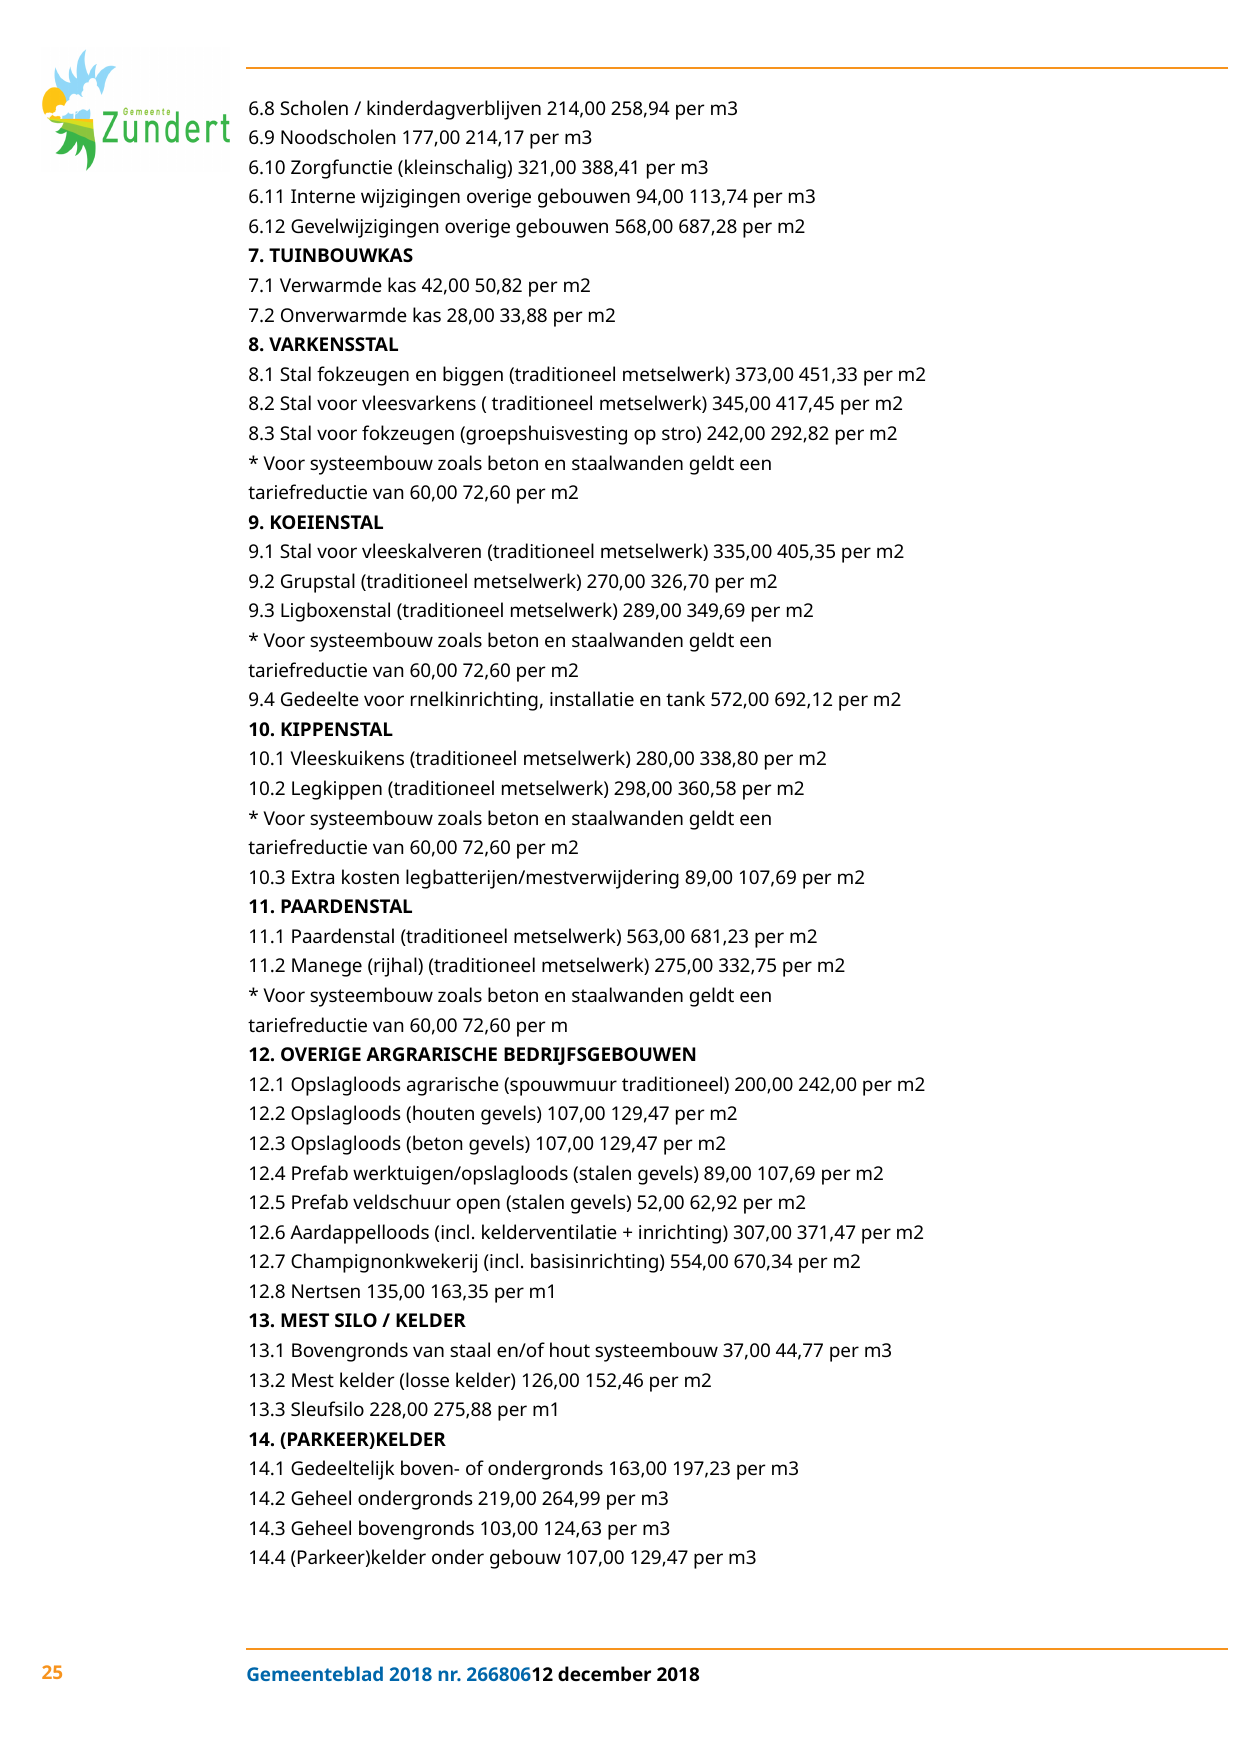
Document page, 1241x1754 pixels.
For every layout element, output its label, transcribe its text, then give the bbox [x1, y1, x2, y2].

text 12.8 Nertsen 135,00 163,35 per m1 [248, 1278, 1152, 1304]
text 6.11 Interne wijzigingen overige gebouwen 94,00 113,74 per m3 [248, 183, 1152, 209]
text * Voor systeembouw zoals beton en staalwanden geldt een [248, 805, 1152, 831]
text 13. MEST SILO / KELDER [248, 1308, 1152, 1333]
text 9. KOEIENSTAL [248, 509, 1152, 535]
text 11.1 Paardenstal (traditioneel metselwerk) 563,00 681,23 per m2 [248, 923, 1152, 949]
picture [41, 47, 231, 172]
text 9.1 Stal voor vleeskalveren (traditioneel metselwerk) 335,00 405,35 per m2 [248, 538, 1152, 564]
text 12.1 Opslagloods agrarische (spouwmuur traditioneel) 200,00 242,00 per m2 [248, 1071, 1152, 1097]
text 6.12 Gevelwijzigingen overige gebouwen 568,00 687,28 per m2 [248, 213, 1152, 239]
text 8.3 Stal voor fokzeugen (groepshuisvesting op stro) 242,00 292,82 per m2 [248, 420, 1152, 446]
text 9.3 Ligboxenstal (traditioneel metselwerk) 289,00 349,69 per m2 [248, 598, 1152, 623]
text 11.2 Manege (rijhal) (traditioneel metselwerk) 275,00 332,75 per m2 [248, 953, 1152, 978]
text 9.4 Gedeelte voor rnelkinrichting, installatie en tank 572,00 692,12 per m2 [248, 686, 1152, 712]
text 12.5 Prefab veldschuur open (stalen gevels) 52,00 62,92 per m2 [248, 1189, 1152, 1215]
text 6.8 Scholen / kinderdagverblijven 214,00 258,94 per m3 [248, 95, 1152, 121]
text 14.2 Geheel ondergronds 219,00 264,99 per m3 [248, 1485, 1152, 1511]
text 9.2 Grupstal (traditioneel metselwerk) 270,00 326,70 per m2 [248, 568, 1152, 594]
text 8. VARKENSSTAL [248, 331, 1152, 357]
text 7.1 Verwarmde kas 42,00 50,82 per m2 [248, 272, 1152, 298]
text 14.3 Geheel bovengronds 103,00 124,63 per m3 [248, 1515, 1152, 1541]
text 14. (PARKEER)KELDER [248, 1426, 1152, 1452]
text 12. OVERIGE ARGRARISCHE BEDRIJFSGEBOUWEN [248, 1041, 1152, 1067]
text 7. TUINBOUWKAS [248, 243, 1152, 268]
text 12.3 Opslagloods (beton gevels) 107,00 129,47 per m2 [248, 1130, 1152, 1156]
text 12.7 Champignonkwekerij (incl. basisinrichting) 554,00 670,34 per m2 [248, 1248, 1152, 1274]
text tariefreductie van 60,00 72,60 per m2 [248, 657, 1152, 683]
text 10.3 Extra kosten legbatterijen/mestverwijdering 89,00 107,69 per m2 [248, 864, 1152, 890]
text 8.2 Stal voor vleesvarkens ( traditioneel metselwerk) 345,00 417,45 per m2 [248, 391, 1152, 416]
text 12.6 Aardappelloods (incl. kelderventilatie + inrichting) 307,00 371,47 per m2 [248, 1219, 1152, 1245]
text * Voor systeembouw zoals beton en staalwanden geldt een [248, 627, 1152, 653]
text 10. KIPPENSTAL [248, 716, 1152, 742]
text * Voor systeembouw zoals beton en staalwanden geldt een [248, 450, 1152, 476]
text * Voor systeembouw zoals beton en staalwanden geldt een [248, 982, 1152, 1008]
text 11. PAARDENSTAL [248, 893, 1152, 919]
text 7.2 Onverwarmde kas 28,00 33,88 per m2 [248, 302, 1152, 328]
text 13.1 Bovengronds van staal en/of hout systeembouw 37,00 44,77 per m3 [248, 1337, 1152, 1363]
text 12.4 Prefab werktuigen/opslagloods (stalen gevels) 89,00 107,69 per m2 [248, 1160, 1152, 1186]
text tariefreductie van 60,00 72,60 per m2 [248, 834, 1152, 860]
text tariefreductie van 60,00 72,60 per m2 [248, 479, 1152, 505]
text 10.1 Vleeskuikens (traditioneel metselwerk) 280,00 338,80 per m2 [248, 746, 1152, 771]
text 14.4 (Parkeer)kelder onder gebouw 107,00 129,47 per m3 [248, 1544, 1152, 1570]
text 13.2 Mest kelder (losse kelder) 126,00 152,46 per m2 [248, 1367, 1152, 1393]
text 14.1 Gedeeltelijk boven- of ondergronds 163,00 197,23 per m3 [248, 1456, 1152, 1481]
text 10.2 Legkippen (traditioneel metselwerk) 298,00 360,58 per m2 [248, 775, 1152, 801]
text 6.10 Zorgfunctie (kleinschalig) 321,00 388,41 per m3 [248, 154, 1152, 180]
text 12.2 Opslagloods (houten gevels) 107,00 129,47 per m2 [248, 1101, 1152, 1126]
text 6.9 Noodscholen 177,00 214,17 per m3 [248, 124, 1152, 150]
text tariefreductie van 60,00 72,60 per m [248, 1012, 1152, 1038]
text 8.1 Stal fokzeugen en biggen (traditioneel metselwerk) 373,00 451,33 per m2 [248, 361, 1152, 387]
text 13.3 Sleufsilo 228,00 275,88 per m1 [248, 1396, 1152, 1422]
